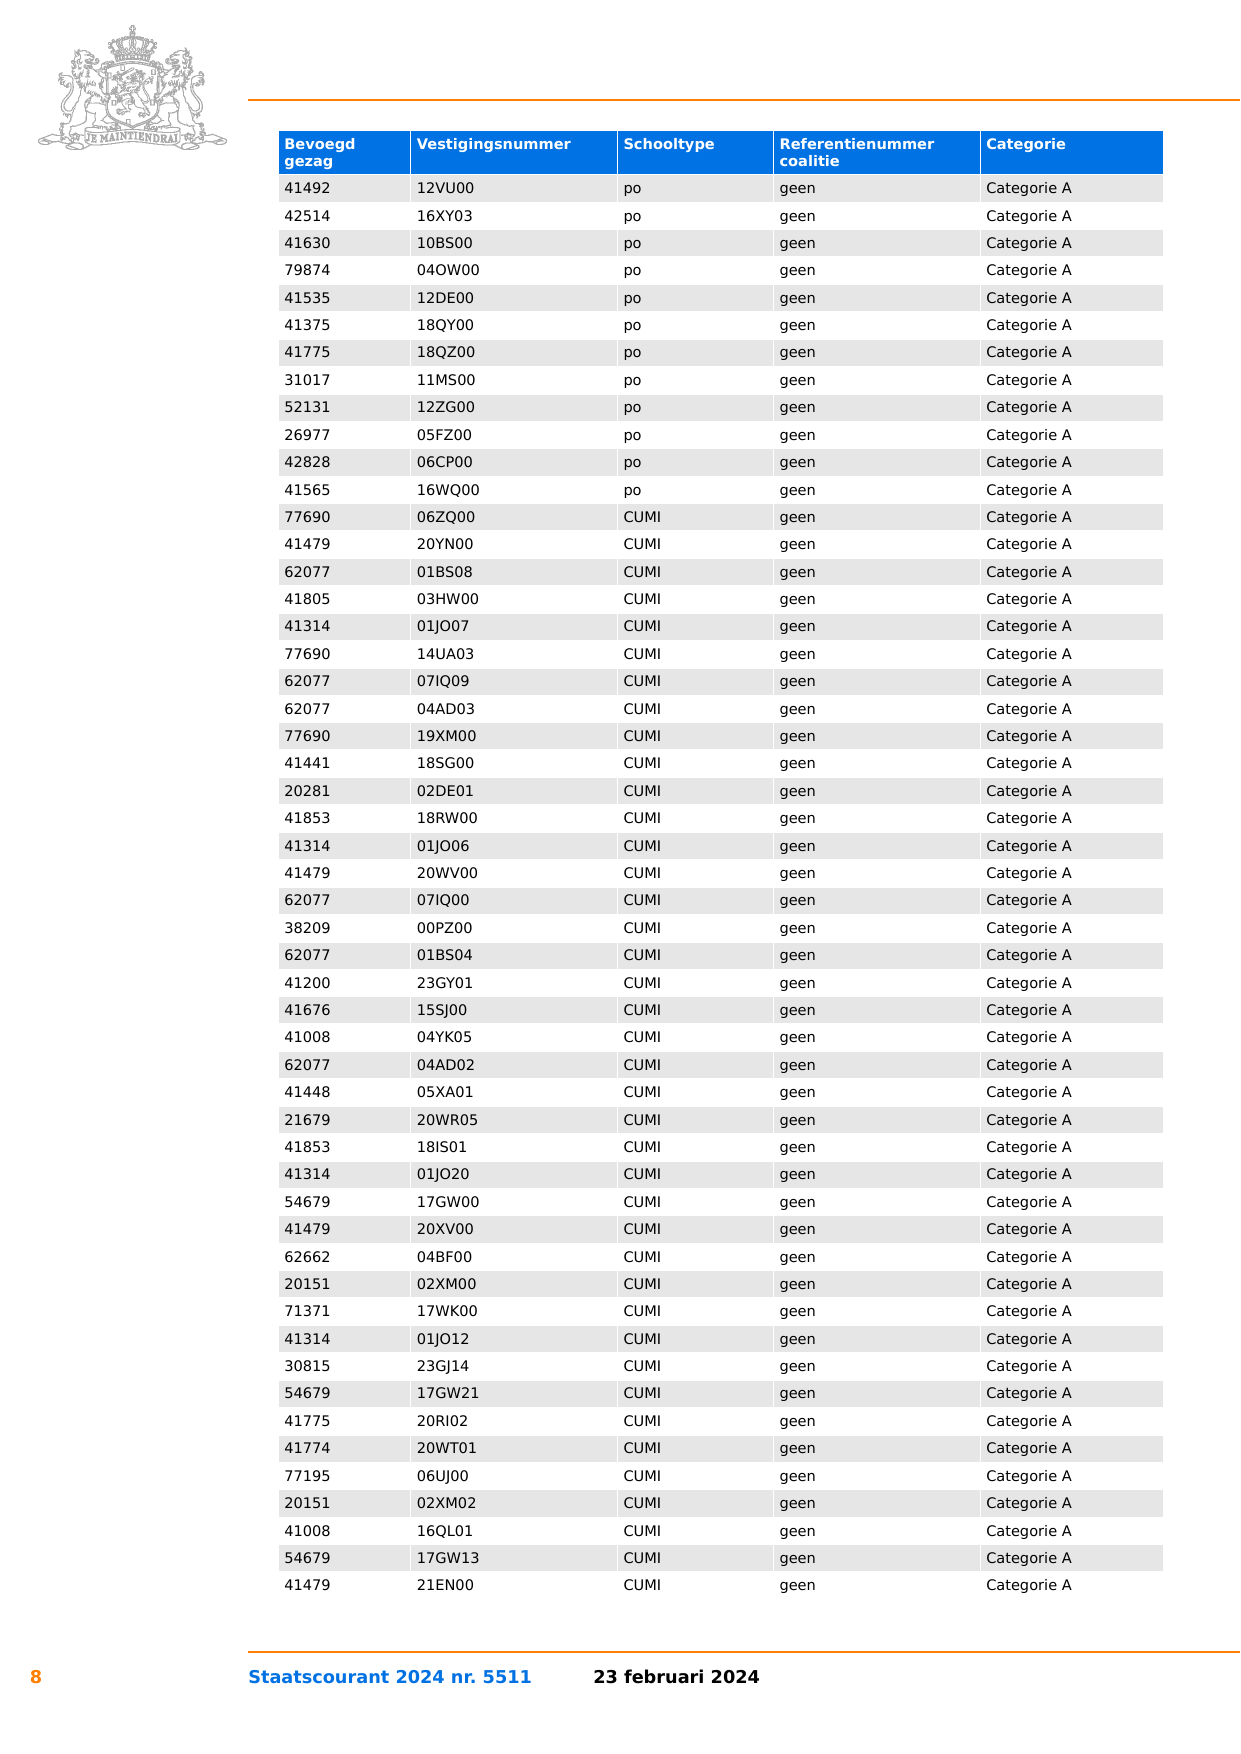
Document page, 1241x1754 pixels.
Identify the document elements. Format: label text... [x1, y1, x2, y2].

table_cell 41448 [279, 1079, 410, 1106]
table_cell 26977 [279, 422, 410, 448]
table_cell 77690 [279, 504, 410, 530]
table_cell geen [774, 422, 980, 448]
table_cell 62077 [279, 888, 410, 914]
table_cell 41375 [279, 312, 410, 339]
table_cell 16WQ00 [411, 477, 617, 503]
table_cell geen [774, 230, 980, 256]
table_cell Categorie A [981, 723, 1163, 749]
table_cell Categorie A [981, 970, 1163, 996]
table_cell geen [774, 559, 980, 585]
table_cell geen [774, 1079, 980, 1106]
table_cell CUMI [618, 1244, 773, 1270]
table_cell 17WK00 [411, 1299, 617, 1325]
table_cell po [618, 230, 773, 256]
table_cell 06CP00 [411, 449, 617, 476]
table_cell geen [774, 1189, 980, 1215]
table_cell Categorie A [981, 531, 1163, 558]
table_cell Categorie A [981, 230, 1163, 256]
table_cell 04BF00 [411, 1244, 617, 1270]
table_cell 12ZG00 [411, 395, 617, 421]
table_cell Categorie A [981, 285, 1163, 311]
table_cell 41479 [279, 860, 410, 887]
table_cell po [618, 422, 773, 448]
table_cell CUMI [618, 614, 773, 640]
table_cell Categorie A [981, 1353, 1163, 1380]
table_cell 54679 [279, 1381, 410, 1407]
table_header Referentienummer coalitie [774, 131, 980, 174]
table_cell 62077 [279, 1052, 410, 1078]
table_cell 06ZQ00 [411, 504, 617, 530]
table_cell 14UA03 [411, 641, 617, 667]
table_cell 41314 [279, 1326, 410, 1352]
table_cell 71371 [279, 1299, 410, 1325]
table_cell 20YN00 [411, 531, 617, 558]
table_cell CUMI [618, 1353, 773, 1380]
table_cell geen [774, 203, 980, 229]
table_cell Categorie A [981, 395, 1163, 421]
table_cell geen [774, 997, 980, 1023]
table_cell 01BS04 [411, 943, 617, 969]
table_cell 62077 [279, 669, 410, 695]
table_cell CUMI [618, 970, 773, 996]
table_cell 41774 [279, 1436, 410, 1462]
table_cell 20151 [279, 1490, 410, 1517]
table_cell Categorie A [981, 1107, 1163, 1133]
table_cell geen [774, 805, 980, 832]
table_cell CUMI [618, 1381, 773, 1407]
table_cell geen [774, 449, 980, 476]
table_cell geen [774, 504, 980, 530]
table_cell geen [774, 586, 980, 613]
table_cell Categorie A [981, 696, 1163, 722]
table_cell 07IQ00 [411, 888, 617, 914]
table_cell Categorie A [981, 614, 1163, 640]
table_cell 00PZ00 [411, 915, 617, 941]
table_cell Categorie A [981, 367, 1163, 393]
table_cell CUMI [618, 805, 773, 832]
table_cell Categorie A [981, 175, 1163, 202]
table_cell 20WR05 [411, 1107, 617, 1133]
table_cell CUMI [618, 641, 773, 667]
table_cell 41775 [279, 1408, 410, 1434]
table_cell 41805 [279, 586, 410, 613]
table_cell geen [774, 1326, 980, 1352]
table_cell po [618, 312, 773, 339]
table_cell Categorie A [981, 1025, 1163, 1051]
table_cell 04OW00 [411, 258, 617, 284]
table_cell Categorie A [981, 751, 1163, 777]
table_cell geen [774, 641, 980, 667]
table_cell CUMI [618, 531, 773, 558]
table_cell Categorie A [981, 1052, 1163, 1078]
table_cell 62077 [279, 559, 410, 585]
table_cell geen [774, 1381, 980, 1407]
table_cell 41441 [279, 751, 410, 777]
table_cell geen [774, 1573, 980, 1599]
table_cell 62077 [279, 943, 410, 969]
table_cell 20281 [279, 778, 410, 804]
table_cell Categorie A [981, 1518, 1163, 1544]
table_cell 41008 [279, 1025, 410, 1051]
table_cell Categorie A [981, 915, 1163, 941]
table_cell geen [774, 778, 980, 804]
table_cell 41008 [279, 1518, 410, 1544]
table_cell 77690 [279, 723, 410, 749]
table_cell Categorie A [981, 340, 1163, 366]
table_cell 62077 [279, 696, 410, 722]
table_cell Categorie A [981, 258, 1163, 284]
table_cell CUMI [618, 586, 773, 613]
table_cell Categorie A [981, 422, 1163, 448]
table_cell Categorie A [981, 1490, 1163, 1517]
table_cell Categorie A [981, 504, 1163, 530]
table_cell 12VU00 [411, 175, 617, 202]
table_cell CUMI [618, 1271, 773, 1297]
table_cell geen [774, 1025, 980, 1051]
table_cell 41565 [279, 477, 410, 503]
table_cell 41314 [279, 833, 410, 859]
table_cell Categorie A [981, 888, 1163, 914]
table_cell 01JO20 [411, 1162, 617, 1188]
table_cell po [618, 175, 773, 202]
table_cell CUMI [618, 723, 773, 749]
table_cell geen [774, 943, 980, 969]
table_cell geen [774, 696, 980, 722]
table_cell Categorie A [981, 1271, 1163, 1297]
table_cell CUMI [618, 1216, 773, 1243]
table_cell 20WV00 [411, 860, 617, 887]
table_cell 20WT01 [411, 1436, 617, 1462]
table_cell CUMI [618, 888, 773, 914]
table_cell 12DE00 [411, 285, 617, 311]
table_cell Categorie A [981, 559, 1163, 585]
table_cell Categorie A [981, 203, 1163, 229]
table_cell CUMI [618, 1134, 773, 1161]
table_cell 21EN00 [411, 1573, 617, 1599]
table_cell Categorie A [981, 1244, 1163, 1270]
table_cell geen [774, 1052, 980, 1078]
table_cell 54679 [279, 1189, 410, 1215]
table_cell geen [774, 1299, 980, 1325]
table_cell Categorie A [981, 641, 1163, 667]
table_cell 18IS01 [411, 1134, 617, 1161]
table_cell CUMI [618, 1545, 773, 1571]
table_cell geen [774, 312, 980, 339]
table_cell CUMI [618, 1518, 773, 1544]
table_cell Categorie A [981, 1463, 1163, 1489]
table_cell 01JO06 [411, 833, 617, 859]
table_cell geen [774, 395, 980, 421]
table_cell geen [774, 915, 980, 941]
table_cell Categorie A [981, 1573, 1163, 1599]
table_cell geen [774, 1545, 980, 1571]
table_cell 54679 [279, 1545, 410, 1571]
table_cell geen [774, 1408, 980, 1434]
table_cell geen [774, 1162, 980, 1188]
table_cell 30815 [279, 1353, 410, 1380]
table_cell CUMI [618, 669, 773, 695]
table_cell 77690 [279, 641, 410, 667]
table_cell CUMI [618, 696, 773, 722]
table_cell CUMI [618, 751, 773, 777]
table_cell Categorie A [981, 1545, 1163, 1571]
table_cell 17GW00 [411, 1189, 617, 1215]
table_cell 15SJ00 [411, 997, 617, 1023]
table_cell 20RI02 [411, 1408, 617, 1434]
table_header Vestigingsnummer [411, 131, 617, 174]
table_cell Categorie A [981, 312, 1163, 339]
table_cell 23GJ14 [411, 1353, 617, 1380]
table_cell 41479 [279, 531, 410, 558]
table_cell 04YK05 [411, 1025, 617, 1051]
table_header Schooltype [618, 131, 773, 174]
table_cell Categorie A [981, 1216, 1163, 1243]
table_cell 38209 [279, 915, 410, 941]
table_cell CUMI [618, 1490, 773, 1517]
table_cell geen [774, 1107, 980, 1133]
table_cell 41775 [279, 340, 410, 366]
table_cell 41676 [279, 997, 410, 1023]
table_cell 02XM02 [411, 1490, 617, 1517]
table_cell Categorie A [981, 669, 1163, 695]
table_cell CUMI [618, 504, 773, 530]
table_cell geen [774, 888, 980, 914]
table_cell 41479 [279, 1216, 410, 1243]
table_cell geen [774, 1216, 980, 1243]
table_cell 31017 [279, 367, 410, 393]
table_cell 52131 [279, 395, 410, 421]
table_cell Categorie A [981, 1189, 1163, 1215]
table_cell po [618, 367, 773, 393]
table_cell CUMI [618, 833, 773, 859]
table_cell Categorie A [981, 1436, 1163, 1462]
table_cell 06UJ00 [411, 1463, 617, 1489]
table_cell CUMI [618, 860, 773, 887]
table_cell 18QY00 [411, 312, 617, 339]
table_cell 11MS00 [411, 367, 617, 393]
table_cell 01JO07 [411, 614, 617, 640]
table_cell Categorie A [981, 1408, 1163, 1434]
table_cell geen [774, 1244, 980, 1270]
table_cell 23GY01 [411, 970, 617, 996]
table_cell 01JO12 [411, 1326, 617, 1352]
table_cell po [618, 395, 773, 421]
table_cell 20XV00 [411, 1216, 617, 1243]
table_cell geen [774, 1490, 980, 1517]
table_cell Categorie A [981, 1326, 1163, 1352]
table_cell Categorie A [981, 805, 1163, 832]
table_cell geen [774, 723, 980, 749]
table_cell 16QL01 [411, 1518, 617, 1544]
table_cell CUMI [618, 1463, 773, 1489]
table_cell Categorie A [981, 449, 1163, 476]
table_cell CUMI [618, 1326, 773, 1352]
picture [38, 25, 227, 150]
table_cell geen [774, 531, 980, 558]
table_cell CUMI [618, 1107, 773, 1133]
table_cell CUMI [618, 1299, 773, 1325]
table_cell 41853 [279, 1134, 410, 1161]
table_cell Categorie A [981, 586, 1163, 613]
table_cell CUMI [618, 1025, 773, 1051]
table_cell 03HW00 [411, 586, 617, 613]
table_cell po [618, 258, 773, 284]
table_cell 04AD03 [411, 696, 617, 722]
table_cell 42828 [279, 449, 410, 476]
table_cell CUMI [618, 1079, 773, 1106]
table_cell 19XM00 [411, 723, 617, 749]
table_cell geen [774, 1518, 980, 1544]
table_cell 07IQ09 [411, 669, 617, 695]
table_cell 02XM00 [411, 1271, 617, 1297]
table_cell 41630 [279, 230, 410, 256]
table_cell geen [774, 833, 980, 859]
table_cell 01BS08 [411, 559, 617, 585]
table_header Bevoegd gezag [279, 131, 410, 174]
table_cell geen [774, 367, 980, 393]
table_cell CUMI [618, 1052, 773, 1078]
table_cell geen [774, 1353, 980, 1380]
table_cell 41314 [279, 1162, 410, 1188]
table_cell 18RW00 [411, 805, 617, 832]
table_cell 77195 [279, 1463, 410, 1489]
table_cell Categorie A [981, 1299, 1163, 1325]
table_cell po [618, 203, 773, 229]
table_cell 41200 [279, 970, 410, 996]
table_cell 41535 [279, 285, 410, 311]
table_cell 10BS00 [411, 230, 617, 256]
table_cell CUMI [618, 1408, 773, 1434]
table_cell Categorie A [981, 778, 1163, 804]
table_cell geen [774, 669, 980, 695]
table_cell geen [774, 1436, 980, 1462]
table_cell 16XY03 [411, 203, 617, 229]
table_cell po [618, 340, 773, 366]
table_cell po [618, 285, 773, 311]
table_cell 18QZ00 [411, 340, 617, 366]
table_cell 20151 [279, 1271, 410, 1297]
table_cell Categorie A [981, 477, 1163, 503]
table_cell 05XA01 [411, 1079, 617, 1106]
table_cell 17GW13 [411, 1545, 617, 1571]
table_cell CUMI [618, 1189, 773, 1215]
table_cell CUMI [618, 915, 773, 941]
table_cell geen [774, 175, 980, 202]
table_cell geen [774, 1271, 980, 1297]
table_cell CUMI [618, 1162, 773, 1188]
table_cell geen [774, 285, 980, 311]
table_cell 42514 [279, 203, 410, 229]
table_cell geen [774, 751, 980, 777]
table_cell 62662 [279, 1244, 410, 1270]
table_cell CUMI [618, 1573, 773, 1599]
table_cell CUMI [618, 778, 773, 804]
table_cell 05FZ00 [411, 422, 617, 448]
table_cell Categorie A [981, 1381, 1163, 1407]
table_header Categorie [981, 131, 1163, 174]
table_cell po [618, 449, 773, 476]
table_cell 02DE01 [411, 778, 617, 804]
table_cell CUMI [618, 1436, 773, 1462]
table_cell geen [774, 970, 980, 996]
table_cell 41853 [279, 805, 410, 832]
table_cell Categorie A [981, 1162, 1163, 1188]
table_cell 79874 [279, 258, 410, 284]
table_cell geen [774, 1463, 980, 1489]
table_cell 04AD02 [411, 1052, 617, 1078]
table_cell CUMI [618, 559, 773, 585]
table_cell Categorie A [981, 1134, 1163, 1161]
table_cell Categorie A [981, 997, 1163, 1023]
table_cell geen [774, 1134, 980, 1161]
table_cell 41314 [279, 614, 410, 640]
table_cell Categorie A [981, 943, 1163, 969]
table_cell geen [774, 340, 980, 366]
table_cell Categorie A [981, 1079, 1163, 1106]
table_cell 17GW21 [411, 1381, 617, 1407]
table_cell CUMI [618, 943, 773, 969]
table_cell geen [774, 477, 980, 503]
table_cell CUMI [618, 997, 773, 1023]
table_cell 21679 [279, 1107, 410, 1133]
table_cell 41479 [279, 1573, 410, 1599]
table_cell po [618, 477, 773, 503]
table_cell Categorie A [981, 833, 1163, 859]
table_cell Categorie A [981, 860, 1163, 887]
table_cell 41492 [279, 175, 410, 202]
table_cell 18SG00 [411, 751, 617, 777]
table_cell geen [774, 258, 980, 284]
table_cell geen [774, 614, 980, 640]
table_cell geen [774, 860, 980, 887]
